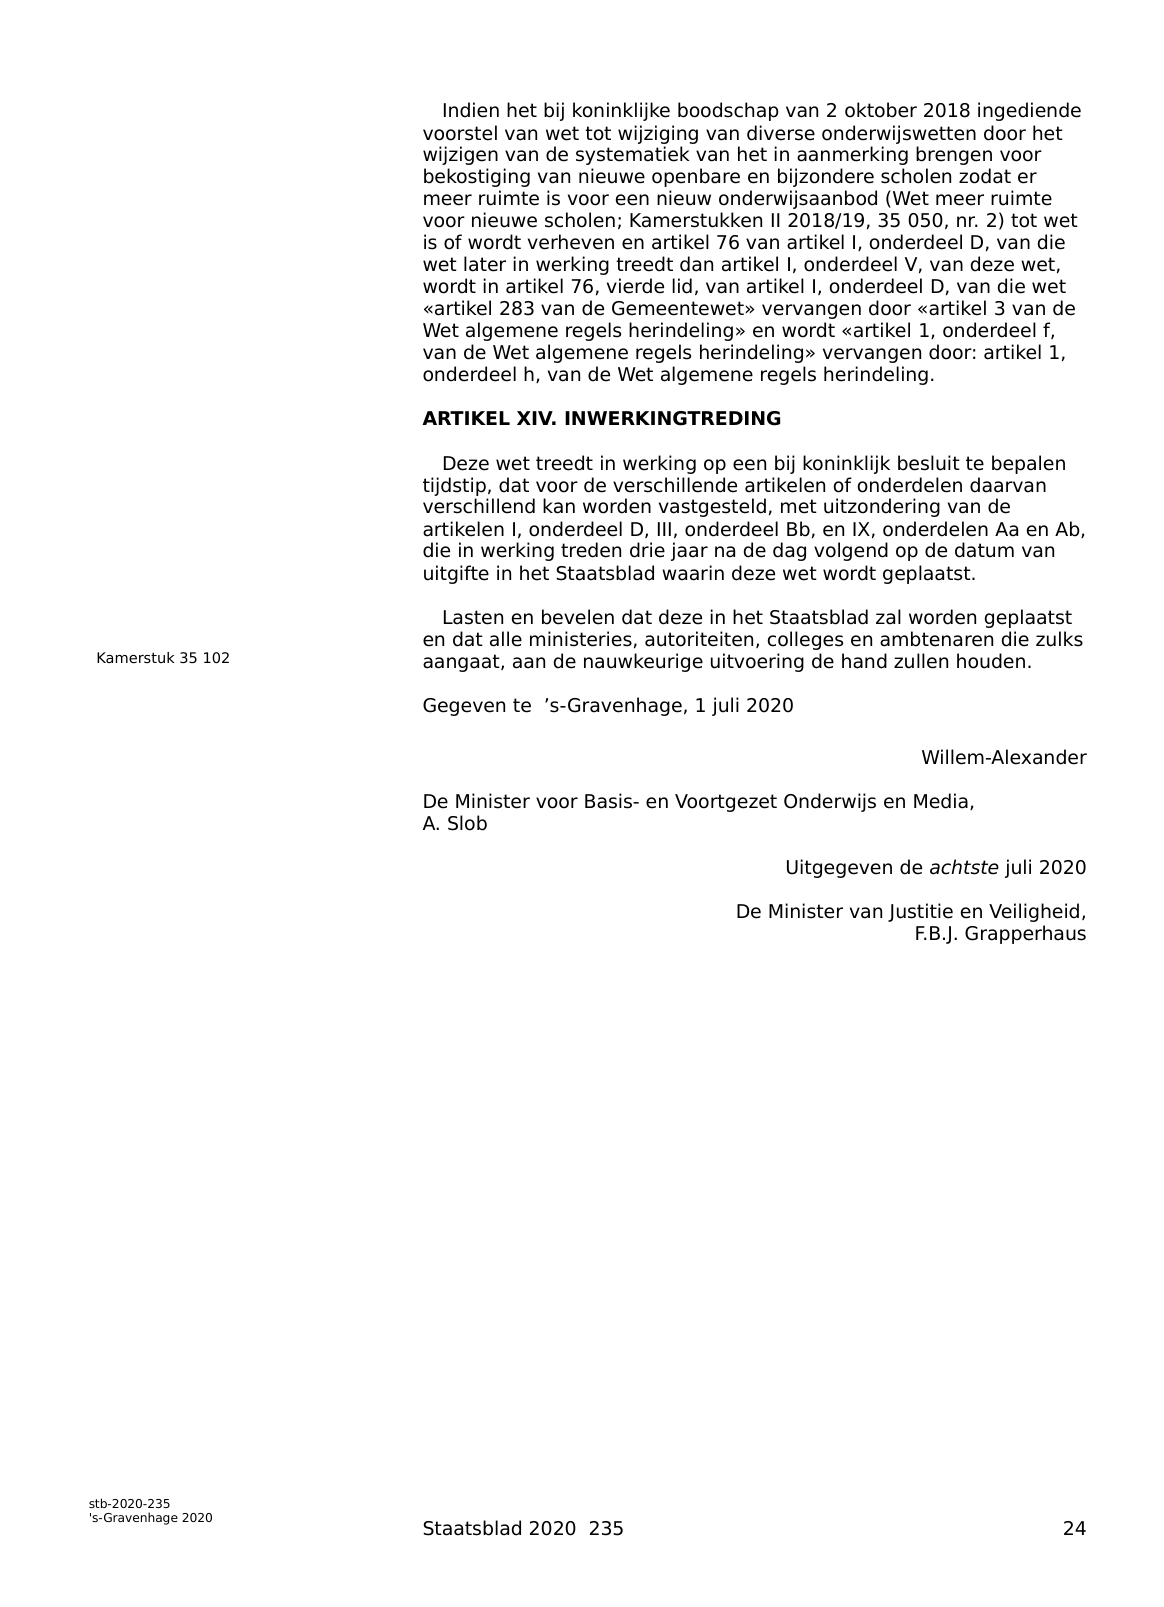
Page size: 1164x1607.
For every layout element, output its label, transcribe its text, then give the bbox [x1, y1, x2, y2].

text stb-2020-235 [88, 1497, 323, 1511]
text Indien het bij koninklijke boodschap van 2 oktober 2018 ingediende voorstel van wet tot wijziging van diverse onderwijswetten door het wijzigen van de systematiek van het in aanmerking brengen voor bekostiging van nieuwe openbare en bijzondere scholen zodat er meer ruimte is voor een nieuw onderwijsaanbod (Wet meer ruimte voor nieuwe scholen; Kamerstukken II 2018/19, 35 050, nr. 2) tot wet is of wordt verheven en artikel 76 van artikel I, onderdeel D, van die wet later in werking treedt dan artikel I, onderdeel V, van deze wet, wordt in artikel 76, vierde lid, van artikel I, onderdeel D, van die wet «artikel 283 van de Gemeentewet» vervangen door «artikel 3 van de Wet algemene regels herindeling» en wordt «artikel 1, onderdeel f, van de Wet algemene regels herindeling» vervangen door: artikel 1, onderdeel h, van de Wet algemene regels herindeling. [422, 100, 1087, 386]
subtitle ARTIKEL XIV. INWERKINGTREDING [422, 408, 1087, 430]
text Gegeven te ’s-Gravenhage, 1 juli 2020 [422, 695, 1087, 717]
text De Minister voor Basis- en Voortgezet Onderwijs en Media, A. Slob [422, 791, 1087, 835]
text Uitgegeven de achtste juli 2020 [422, 857, 1087, 879]
text Willem-Alexander [422, 747, 1087, 769]
text De Minister van Justitie en Veiligheid, F.B.J. Grapperhaus [422, 901, 1087, 945]
text 's-Gravenhage 2020 [88, 1511, 323, 1525]
text Deze wet treedt in werking op een bij koninklijk besluit te bepalen tijdstip, dat voor de verschillende artikelen of onderdelen daarvan verschillend kan worden vastgesteld, met uitzondering van de artikelen I, onderdeel D, III, onderdeel Bb, en IX, onderdelen Aa en Ab, die in werking treden drie jaar na de dag volgend op de datum van uitgifte in het Staatsblad waarin deze wet wordt geplaatst. [422, 452, 1087, 584]
text Kamerstuk 35 102 [77, 649, 396, 666]
text Lasten en bevelen dat deze in het Staatsblad zal worden geplaatst en dat alle ministeries, autoriteiten, colleges en ambtenaren die zulks aangaat, aan de nauwkeurige uitvoering de hand zullen houden. [422, 607, 1087, 672]
